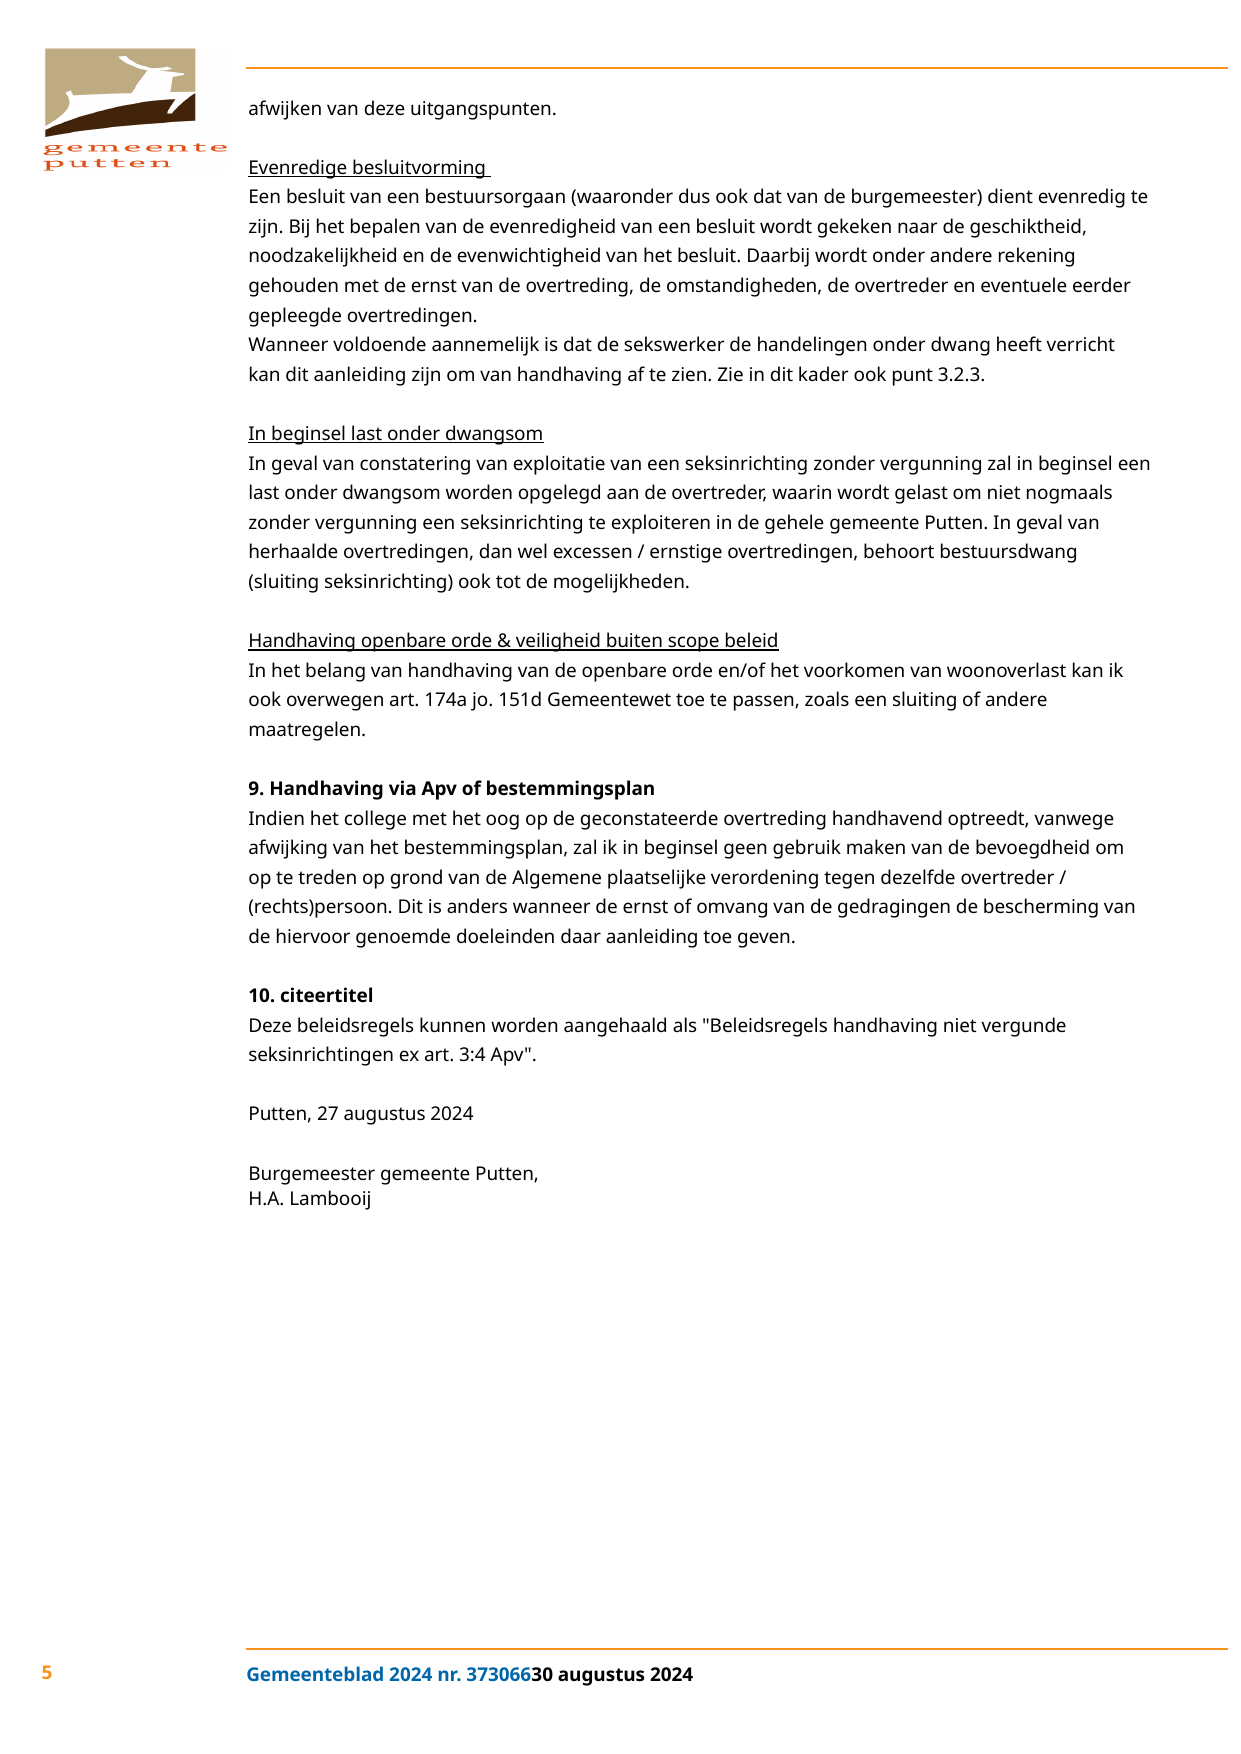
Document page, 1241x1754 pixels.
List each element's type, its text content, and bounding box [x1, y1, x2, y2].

text Een besluit van een bestuursorgaan (waaronder dus ook dat van de burgemeester) dient evenredig te zijn. Bij het bepalen van de evenredigheid van een besluit wordt gekeken naar de geschiktheid, noodzakelijkheid en de evenwichtigheid van het besluit. Daarbij wordt onder andere rekening gehouden met de ernst van de overtreding, de omstandigheden, de overtreder en eventuele eerder gepleegde overtredingen. [248, 183, 1152, 328]
text In geval van constatering van exploitatie van een seksinrichting zonder vergunning zal in beginsel een last onder dwangsom worden opgelegd aan de overtreder, waarin wordt gelast om niet nogmaals zonder vergunning een seksinrichting te exploiteren in de gehele gemeente Putten. In geval van herhaalde overtredingen, dan wel excessen / ernstige overtredingen, behoort bestuursdwang (sluiting seksinrichting) ook tot de mogelijkheden. [248, 450, 1152, 594]
text In het belang van handhaving van de openbare orde en/of het voorkomen van woonoverlast kan ik ook overwegen art. 174a jo. 151d Gemeentewet toe te passen, zoals een sluiting of andere maatregelen. [248, 657, 1152, 742]
text afwijken van deze uitgangspunten. [248, 95, 1152, 121]
text H.A. Lambooij [248, 1186, 1152, 1211]
text Evenredige besluitvorming [248, 154, 1152, 180]
picture [41, 47, 231, 172]
text Handhaving openbare orde & veiligheid buiten scope beleid [248, 627, 1152, 653]
text Putten, 27 augustus 2024 [248, 1101, 1152, 1126]
text Indien het college met het oog op de geconstateerde overtreding handhavend optreedt, vanwege afwijking van het bestemmingsplan, zal ik in beginsel geen gebruik maken van de bevoegdheid om op te treden op grond van de Algemene plaatselijke verordening tegen dezelfde overtreder / (rechts)persoon. Dit is anders wanneer de ernst of omvang van de gedragingen de bescherming van de hiervoor genoemde doeleinden daar aanleiding toe geven. [248, 805, 1152, 949]
text 10. citeertitel [248, 982, 1152, 1008]
text In beginsel last onder dwangsom [248, 420, 1152, 446]
text Wanneer voldoende aannemelijk is dat de sekswerker de handelingen onder dwang heeft verricht kan dit aanleiding zijn om van handhaving af te zien. Zie in dit kader ook punt 3.2.3. [248, 331, 1152, 387]
text Burgemeester gemeente Putten, [248, 1160, 1152, 1186]
text Deze beleidsregels kunnen worden aangehaald als "Beleidsregels handhaving niet vergunde seksinrichtingen ex art. 3:4 Apv". [248, 1012, 1152, 1067]
text 9. Handhaving via Apv of bestemmingsplan [248, 775, 1152, 801]
